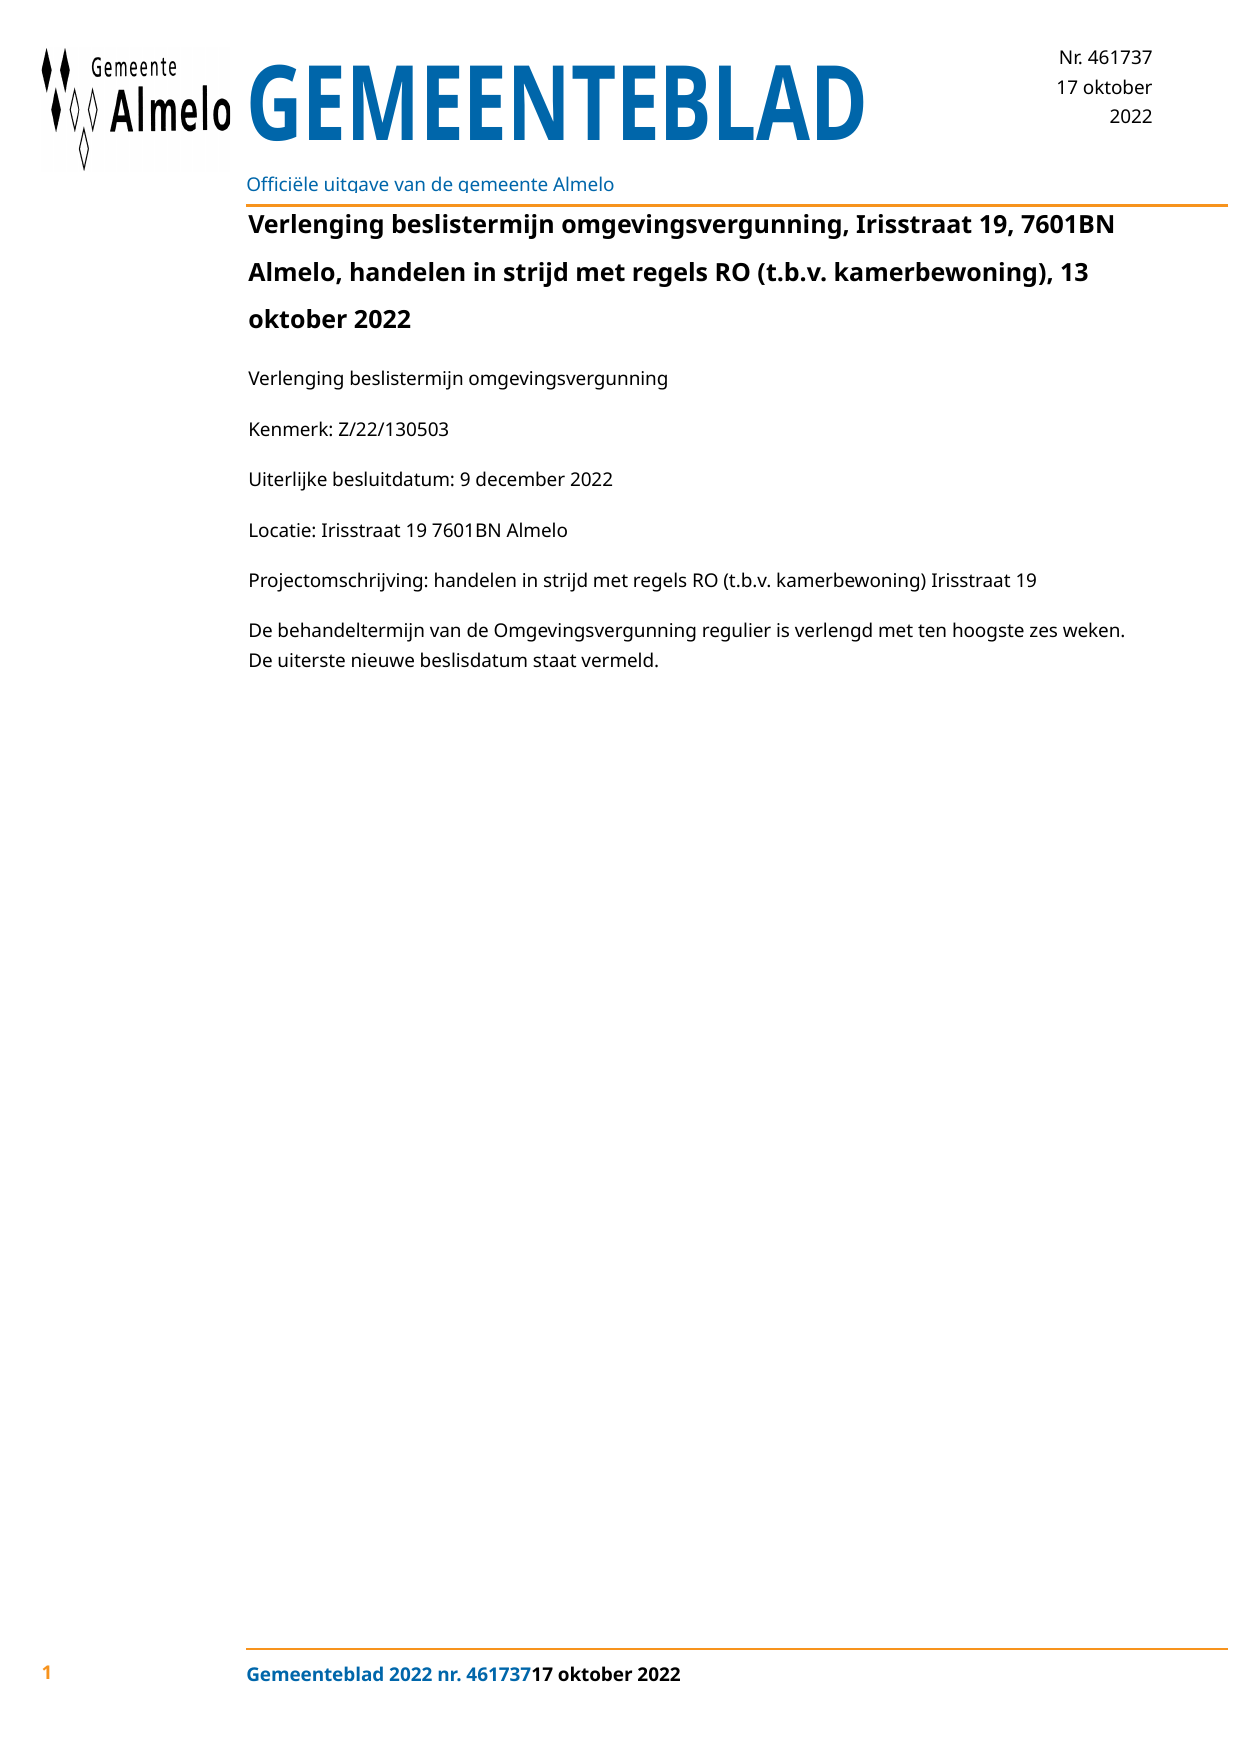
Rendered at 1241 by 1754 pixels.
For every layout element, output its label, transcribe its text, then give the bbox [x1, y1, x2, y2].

text Verlenging beslistermijn omgevingsvergunning, Irisstraat 19, 7601BN Almelo, handelen in strijd met regels RO (t.b.v. kamerbewoning), 13 oktober 2022 [248, 207, 1152, 336]
text Verlenging beslistermijn omgevingsvergunning [248, 366, 1152, 391]
text Kenmerk: Z/22/130503 [248, 416, 1152, 442]
text De behandeltermijn van de Omgevingsvergunning regulier is verlengd met ten hoogste zes weken. De uiterste nieuwe beslisdatum staat vermeld. [248, 618, 1152, 673]
picture [41, 47, 231, 172]
text Uiterlijke besluitdatum: 9 december 2022 [248, 466, 1152, 492]
text Locatie: Irisstraat 19 7601BN Almelo [248, 517, 1152, 542]
text Projectomschrijving: handelen in strijd met regels RO (t.b.v. kamerbewoning) Irisstraat 19 [248, 567, 1152, 593]
